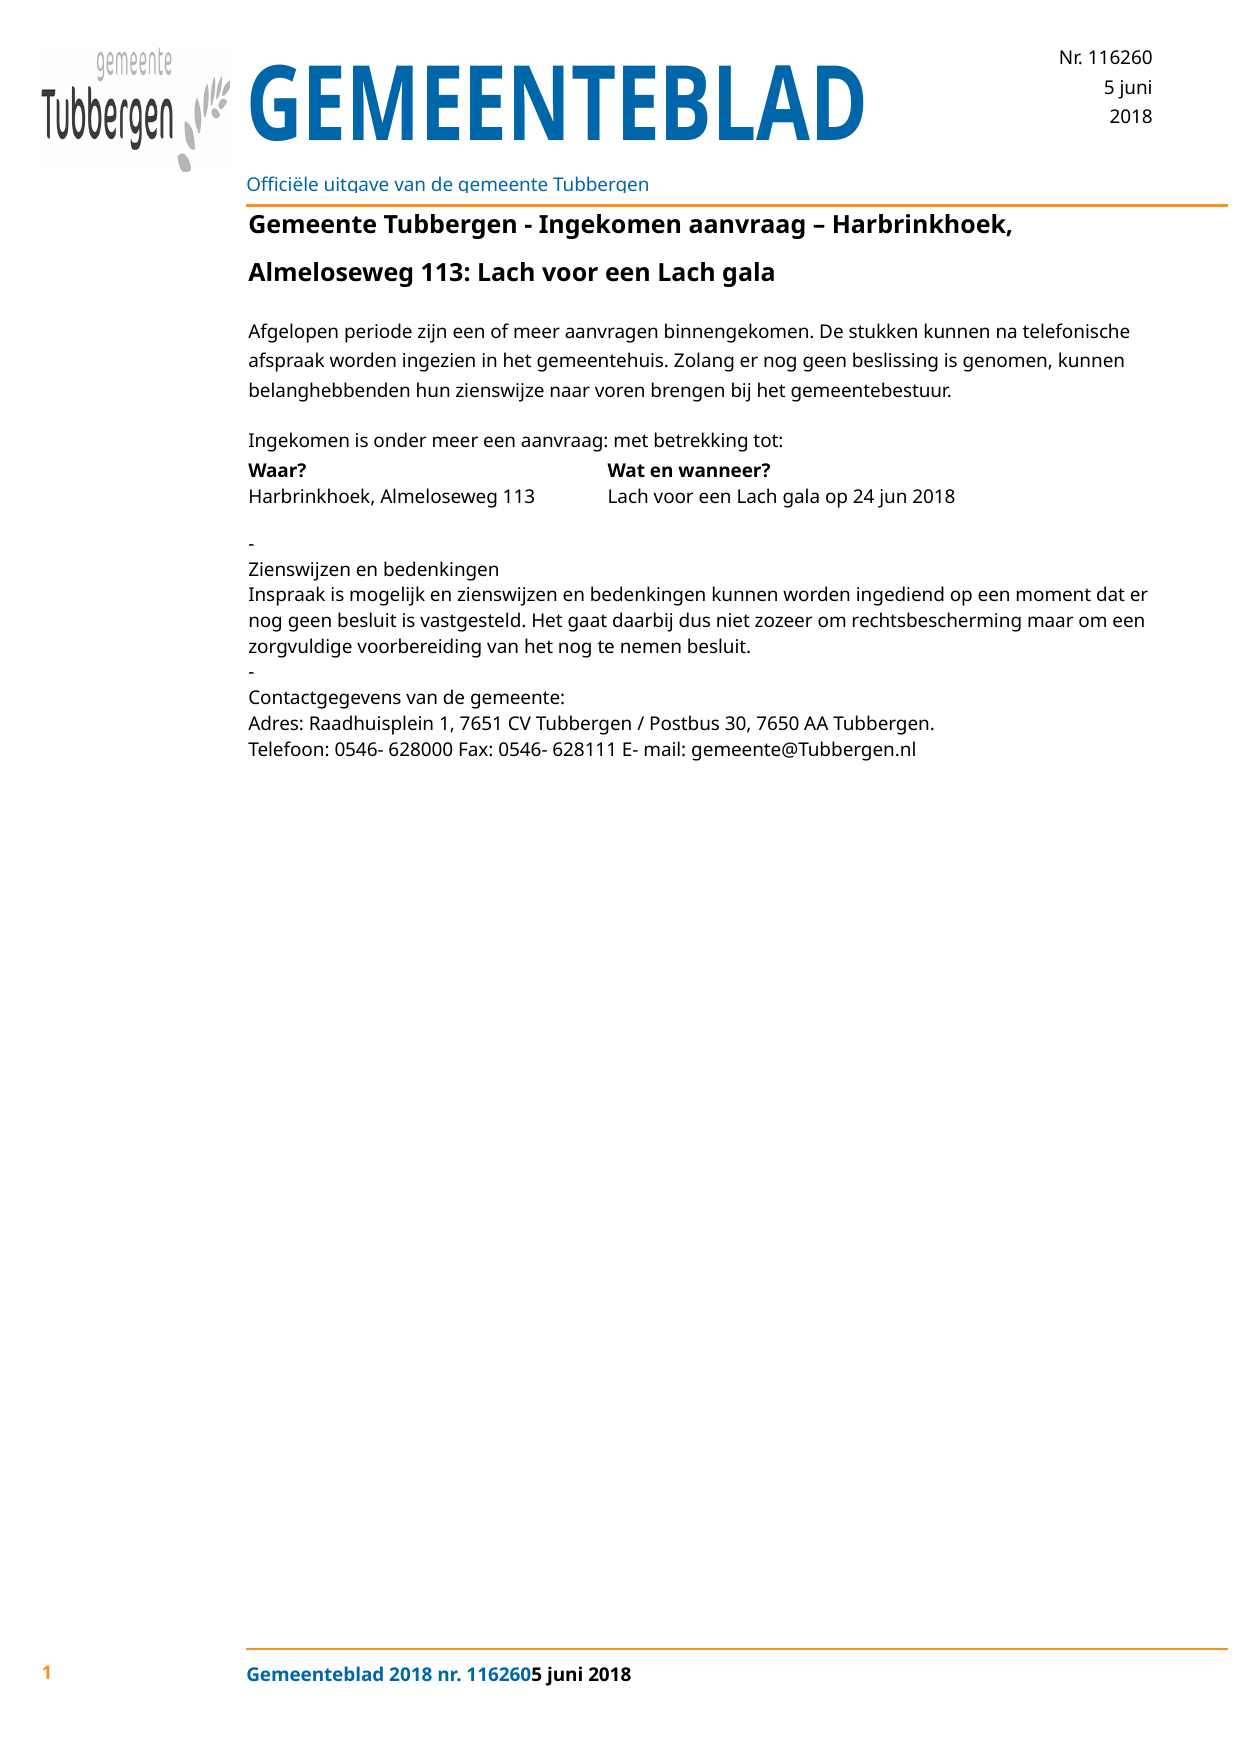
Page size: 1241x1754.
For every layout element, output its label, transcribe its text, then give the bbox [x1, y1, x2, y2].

text Afgelopen periode zijn een of meer aanvragen binnengekomen. De stukken kunnen na telefonische afspraak worden ingezien in het gemeentehuis. Zolang er nog geen beslissing is genomen, kunnen belanghebbenden hun zienswijze naar voren brengen bij het gemeentebestuur. [248, 318, 1152, 403]
text Inspraak is mogelijk en zienswijzen en bedenkingen kunnen worden ingediend op een moment dat er nog geen besluit is vastgesteld. Het gaat daarbij dus niet zozeer om rechtsbescherming maar om een zorgvuldige voorbereiding van het nog te nemen besluit. [248, 582, 1152, 659]
text - [248, 659, 1152, 684]
text Contactgegevens van de gemeente: [248, 684, 1152, 710]
text Zienswijzen en bedenkingen [248, 556, 1152, 582]
table_cell Lach voor een Lach gala op 24 jun 2018 [608, 483, 1152, 509]
table_header Wat en wanneer? [608, 457, 1152, 483]
text Gemeente Tubbergen - Ingekomen aanvraag – Harbrinkhoek, Almeloseweg 113: Lach voor een Lach gala [248, 207, 1152, 288]
text Telefoon: 0546- 628000 Fax: 0546- 628111 E- mail: gemeente@Tubbergen.nl [248, 736, 1152, 762]
text Adres: Raadhuisplein 1, 7651 CV Tubbergen / Postbus 30, 7650 AA Tubbergen. [248, 710, 1152, 736]
table_cell Harbrinkhoek, Almeloseweg 113 [248, 483, 607, 509]
text Ingekomen is onder meer een aanvraag: met betrekking tot: [248, 427, 1152, 453]
text - [248, 530, 1152, 556]
picture [41, 47, 231, 172]
table_header Waar? [248, 457, 607, 483]
